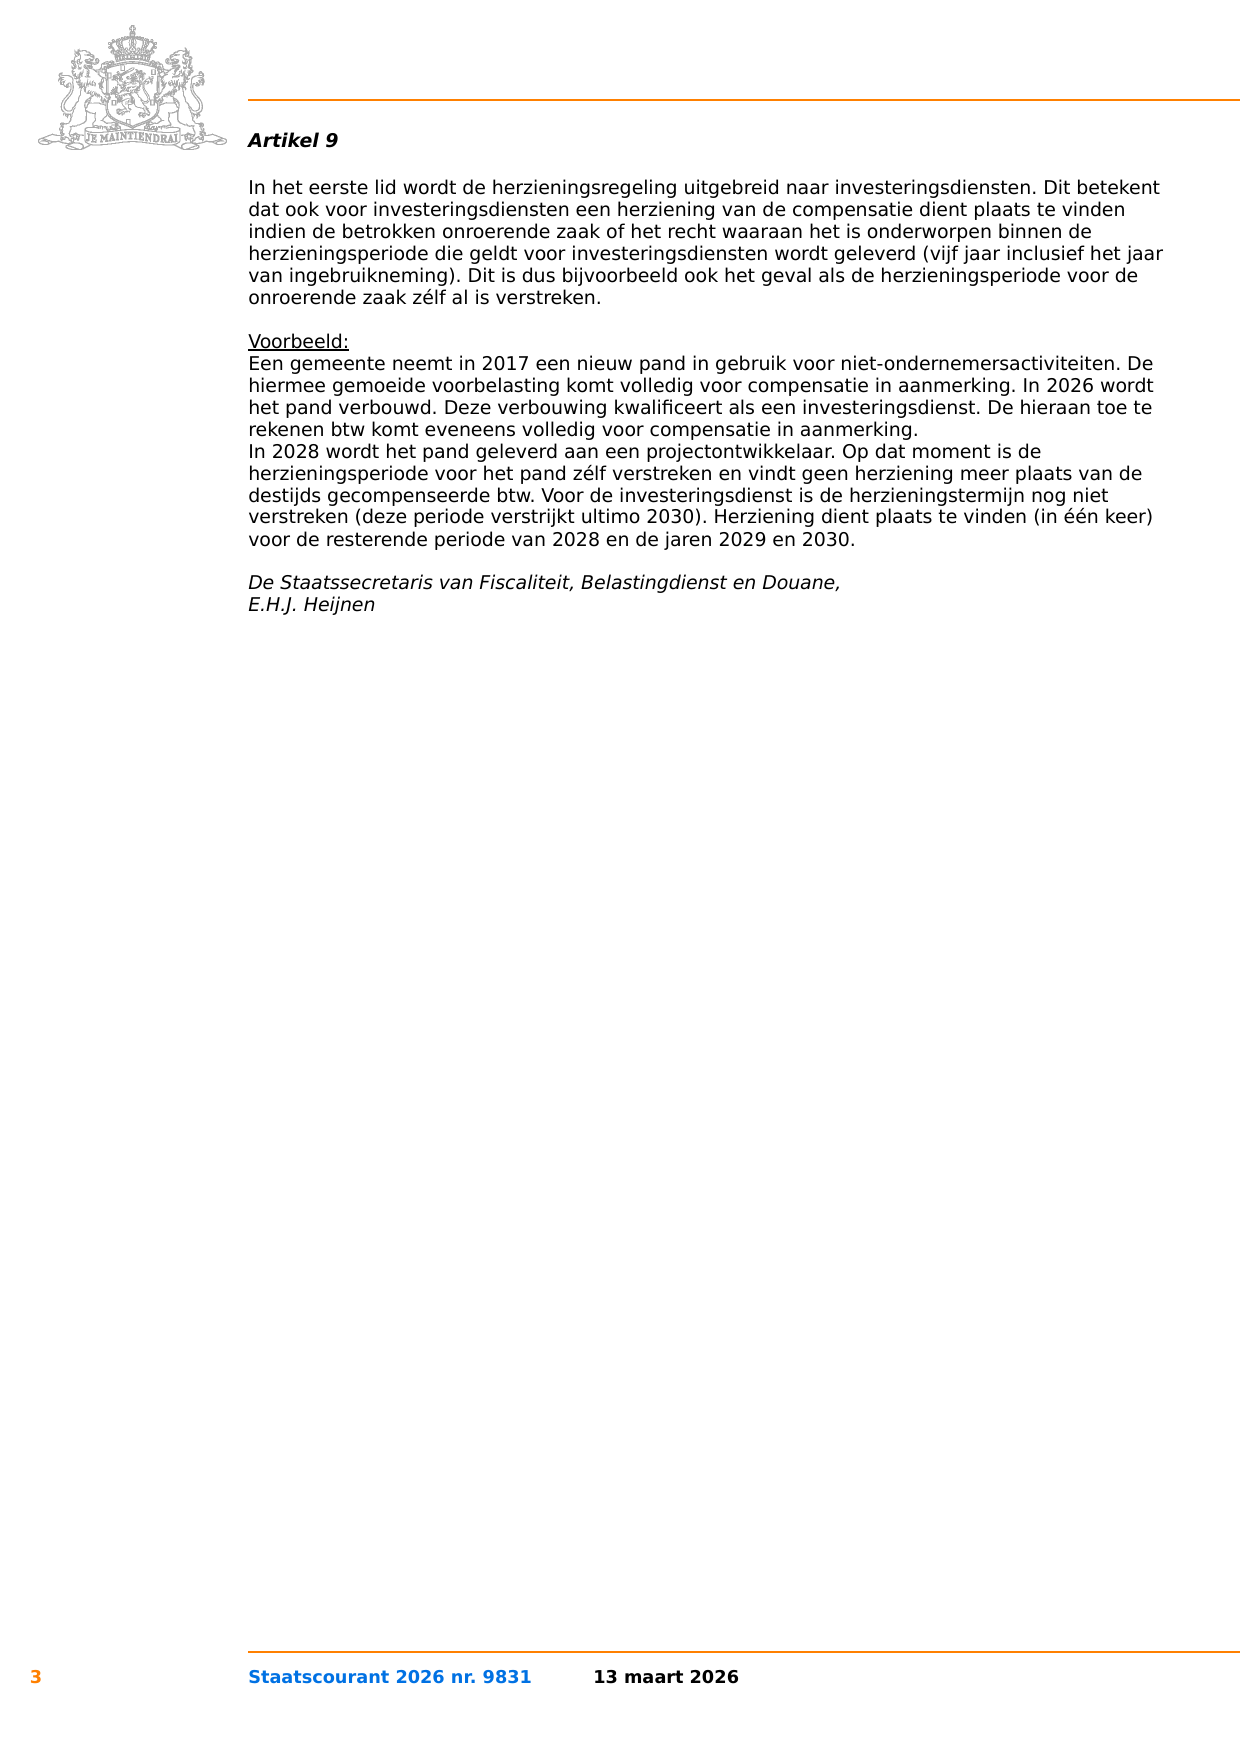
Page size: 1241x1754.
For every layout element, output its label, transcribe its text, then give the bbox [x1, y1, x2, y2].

text In het eerste lid wordt de herzieningsregeling uitgebreid naar investeringsdiensten. Dit betekent dat ook voor investeringsdiensten een herziening van de compensatie dient plaats te vinden indien de betrokken onroerende zaak of het recht waaraan het is onderworpen binnen de herzieningsperiode die geldt voor investeringsdiensten wordt geleverd (vijf jaar inclusief het jaar van ingebruikneming). Dit is dus bijvoorbeeld ook het geval als de herzieningsperiode voor de onroerende zaak zélf al is verstreken. [248, 177, 1163, 309]
text In 2028 wordt het pand geleverd aan een projectontwikkelaar. Op dat moment is de herzieningsperiode voor het pand zélf verstreken en vindt geen herziening meer plaats van de destijds gecompenseerde btw. Voor de investeringsdienst is de herzieningstermijn nog niet verstreken (deze periode verstrijkt ultimo 2030). Herziening dient plaats te vinden (in één keer) voor de resterende periode van 2028 en de jaren 2029 en 2030. [248, 441, 1163, 550]
subtitle Artikel 9 [248, 130, 1163, 152]
picture [38, 25, 227, 150]
text Voorbeeld: [248, 331, 1163, 353]
text De Staatssecretaris van Fiscaliteit, Belastingdienst en Douane, E.H.J. Heijnen [248, 572, 1163, 616]
text Een gemeente neemt in 2017 een nieuw pand in gebruik voor niet-ondernemersactiviteiten. De hiermee gemoeide voorbelasting komt volledig voor compensatie in aanmerking. In 2026 wordt het pand verbouwd. Deze verbouwing kwalificeert als een investeringsdienst. De hieraan toe te rekenen btw komt eveneens volledig voor compensatie in aanmerking. [248, 353, 1163, 441]
